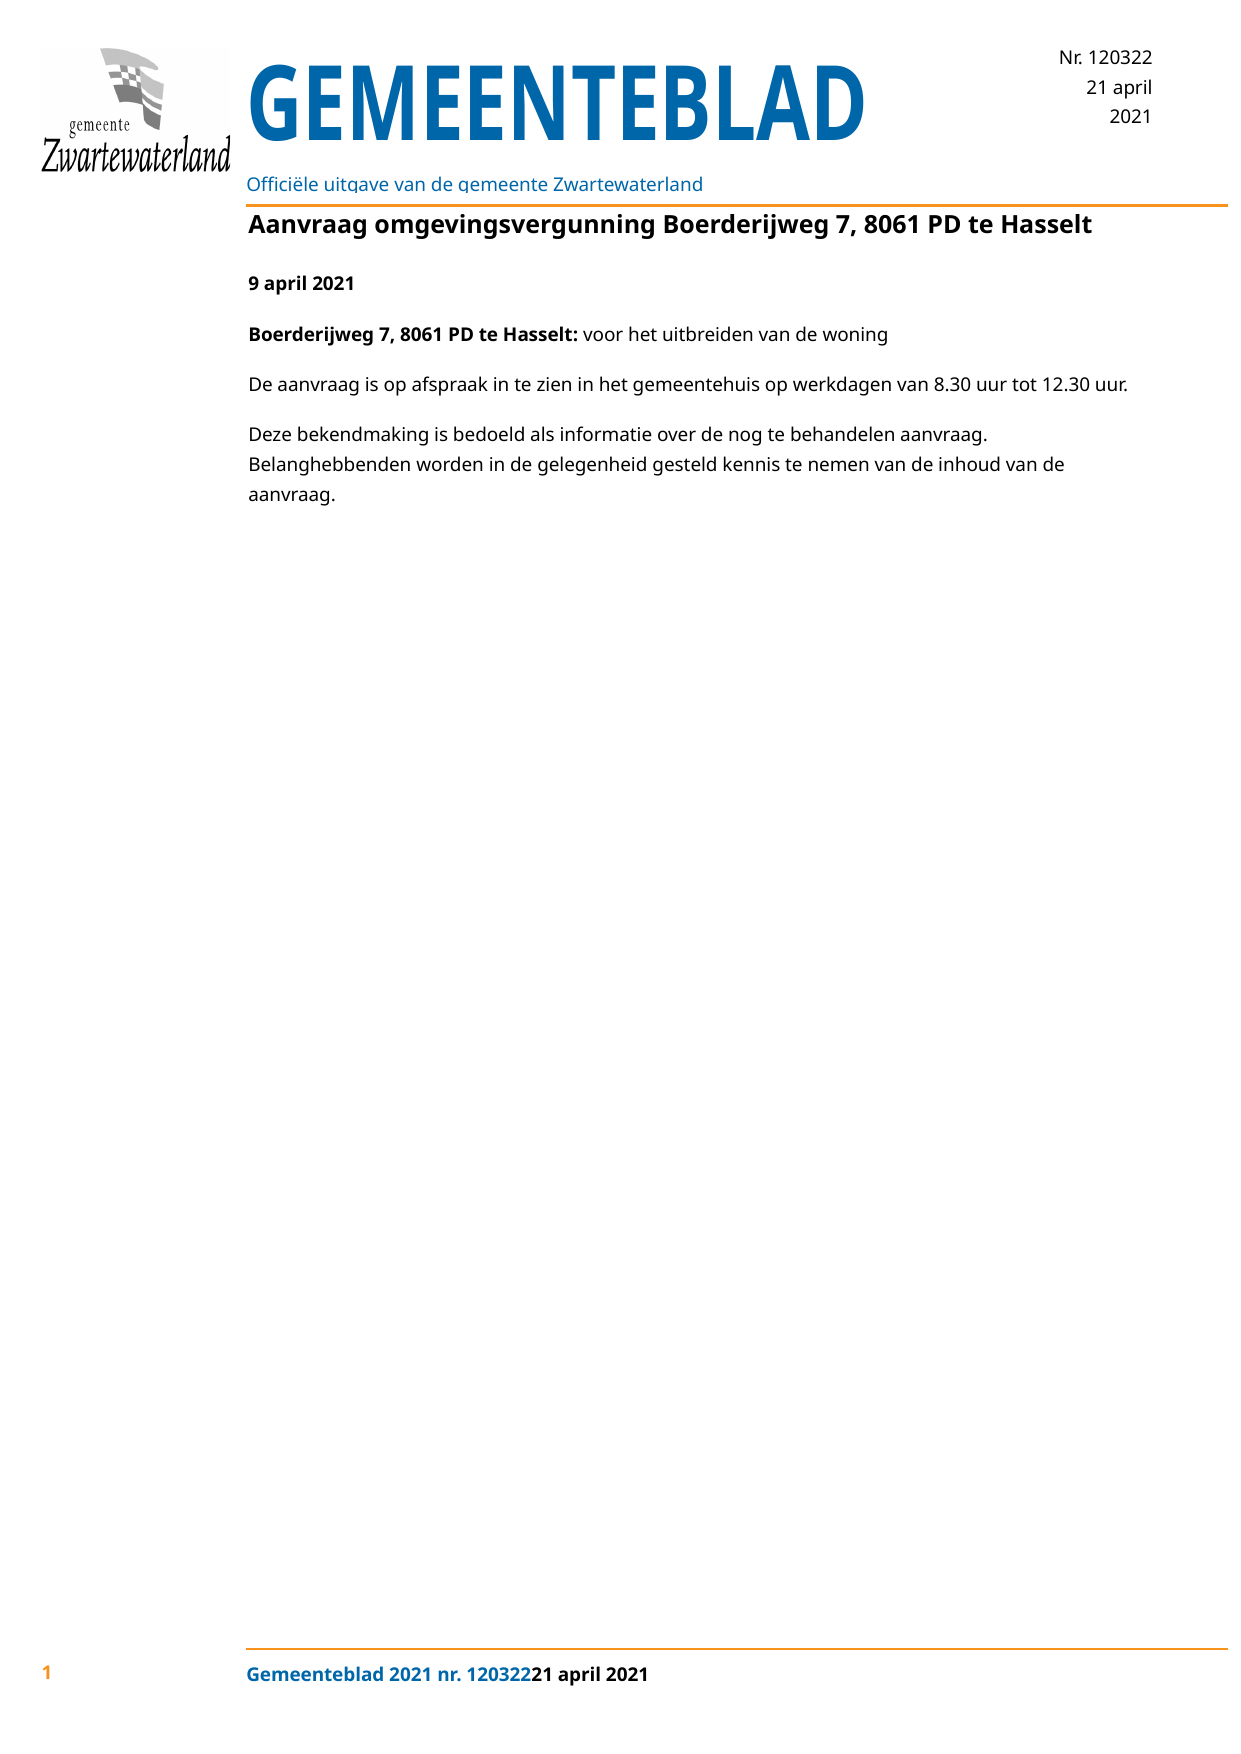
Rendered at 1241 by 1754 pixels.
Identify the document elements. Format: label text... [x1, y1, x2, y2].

text 9 april 2021 [248, 270, 1152, 296]
text Boerderijweg 7, 8061 PD te Hasselt: voor het uitbreiden van de woning [248, 321, 1152, 346]
picture [41, 47, 231, 172]
text Aanvraag omgevingsvergunning Boerderijweg 7, 8061 PD te Hasselt [248, 207, 1152, 241]
text De aanvraag is op afspraak in te zien in het gemeentehuis op werkdagen van 8.30 uur tot 12.30 uur. [248, 371, 1152, 397]
text Deze bekendmaking is bedoeld als informatie over de nog te behandelen aanvraag. Belanghebbenden worden in de gelegenheid gesteld kennis te nemen van de inhoud van de aanvraag. [248, 422, 1152, 506]
